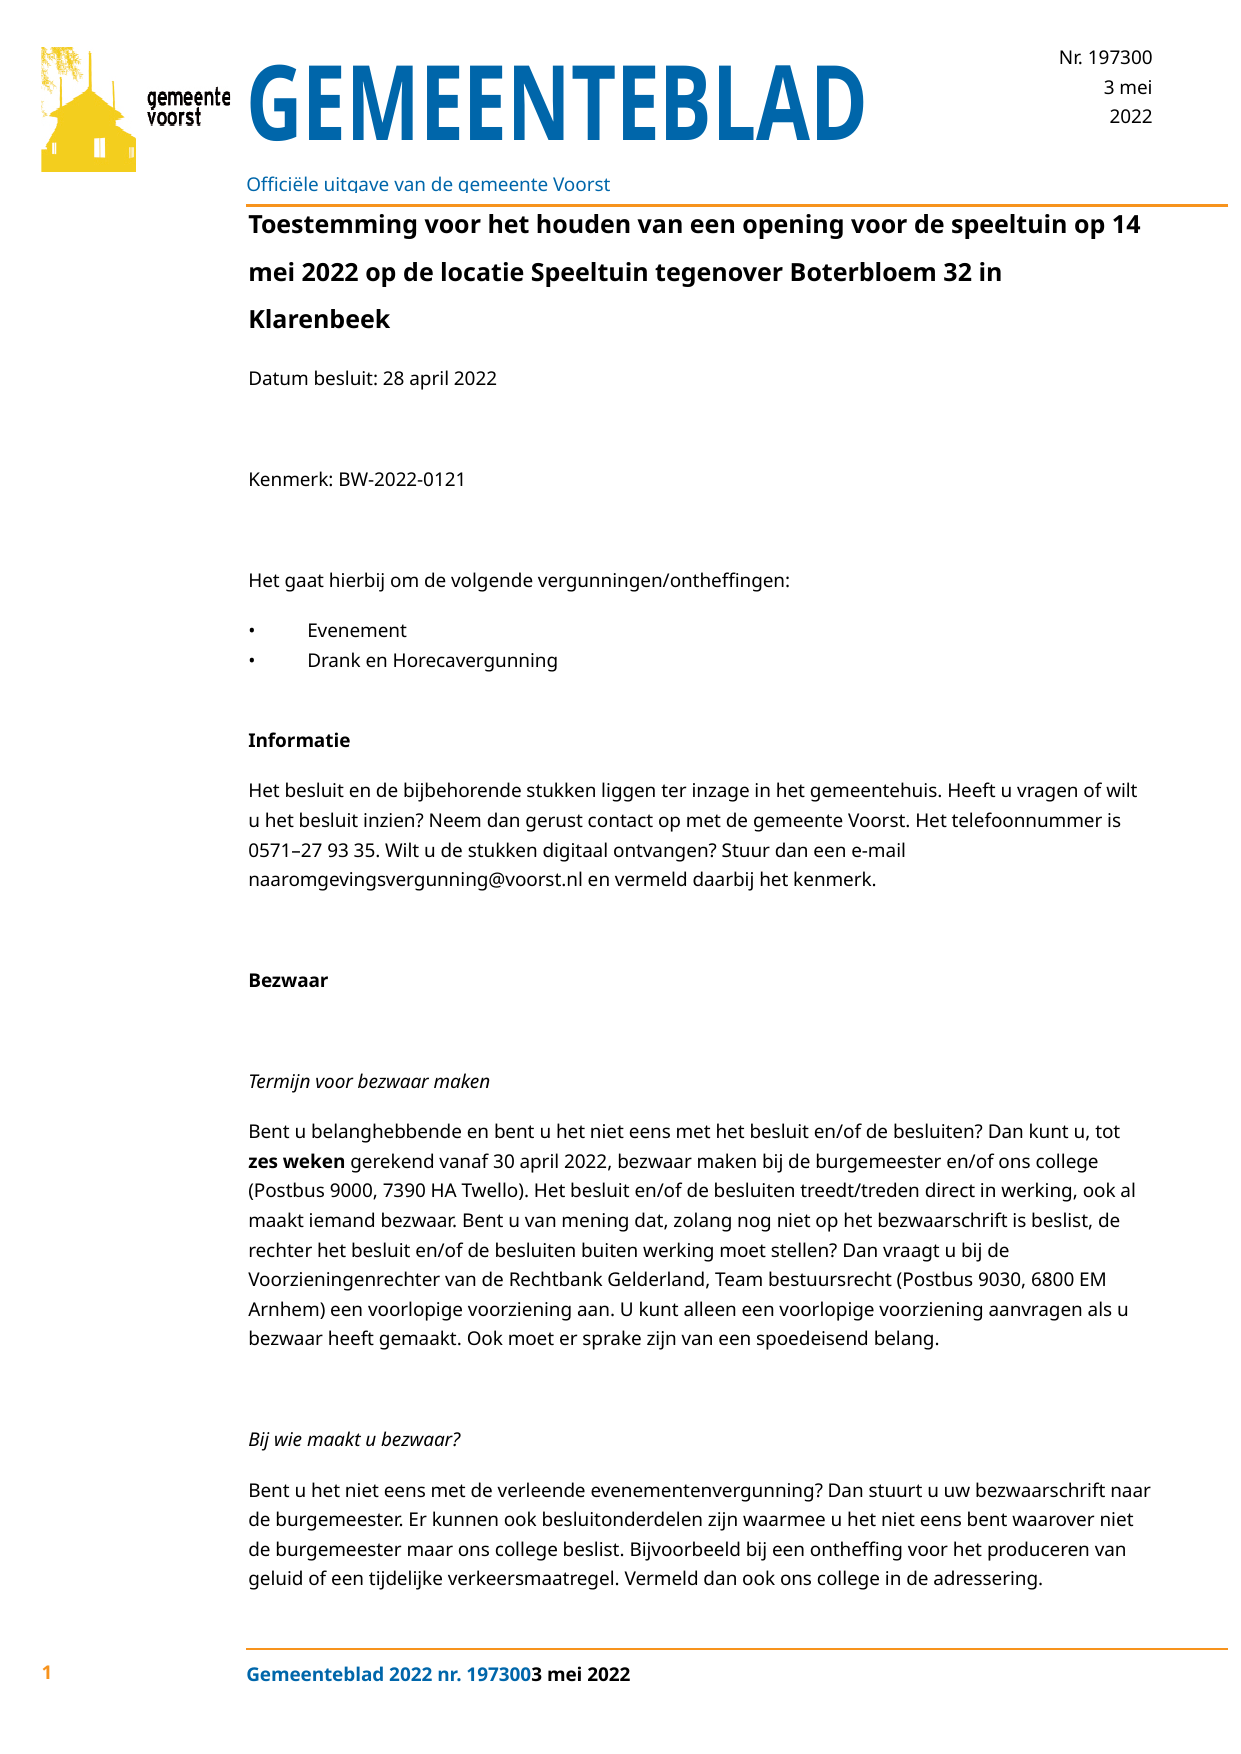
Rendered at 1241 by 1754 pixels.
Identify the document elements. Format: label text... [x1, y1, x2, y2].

text Bent u belanghebbende en bent u het niet eens met het besluit en/of de besluiten? Dan kunt u, tot zes weken gerekend vanaf 30 april 2022, bezwaar maken bij de burgemeester en/of ons college (Postbus 9000, 7390 HA Twello). Het besluit en/of de besluiten treedt/treden direct in werking, ook al maakt iemand bezwaar. Bent u van mening dat, zolang nog niet op het bezwaarschrift is beslist, de rechter het besluit en/of de besluiten buiten werking moet stellen? Dan vraagt u bij de Voorzieningenrechter van de Rechtbank Gelderland, Team bestuursrecht (Postbus 9030, 6800 EM Arnhem) een voorlopige voorziening aan. U kunt alleen een voorlopige voorziening aanvragen als u bezwaar heeft gemaakt. Ook moet er sprake zijn van een spoedeisend belang. [248, 1118, 1152, 1351]
text Informatie [248, 727, 1152, 753]
text Bij wie maakt u bezwaar? [248, 1426, 1152, 1452]
text Bent u het niet eens met de verleende evenementenvergunning? Dan stuurt u uw bezwaarschrift naar de burgemeester. Er kunnen ook besluitonderdelen zijn waarmee u het niet eens bent waarover niet de burgemeester maar ons college beslist. Bijvoorbeeld bij een ontheffing voor het produceren van geluid of een tijdelijke verkeersmaatregel. Vermeld dan ook ons college in de adressering. [248, 1477, 1152, 1591]
list Drank en Horecavergunning [248, 647, 1152, 673]
text Kenmerk: BW-2022-0121 [248, 466, 1152, 492]
text Datum besluit: 28 april 2022 [248, 366, 1152, 391]
text Het besluit en de bijbehorende stukken liggen ter inzage in het gemeentehuis. Heeft u vragen of wilt u het besluit inzien? Neem dan gerust contact op met de gemeente Voorst. Het telefoonnummer is 0571–27 93 35. Wilt u de stukken digitaal ontvangen? Stuur dan een e-mail naaromgevingsvergunning@voorst.nl en vermeld daarbij het kenmerk. [248, 778, 1152, 892]
list Evenement [248, 618, 1152, 643]
text Het gaat hierbij om de volgende vergunningen/ontheffingen: [248, 567, 1152, 593]
picture [41, 47, 231, 172]
text Toestemming voor het houden van een opening voor de speeltuin op 14 mei 2022 op de locatie Speeltuin tegenover Boterbloem 32 in Klarenbeek [248, 207, 1152, 336]
text Termijn voor bezwaar maken [248, 1068, 1152, 1094]
text Bezwaar [248, 967, 1152, 993]
